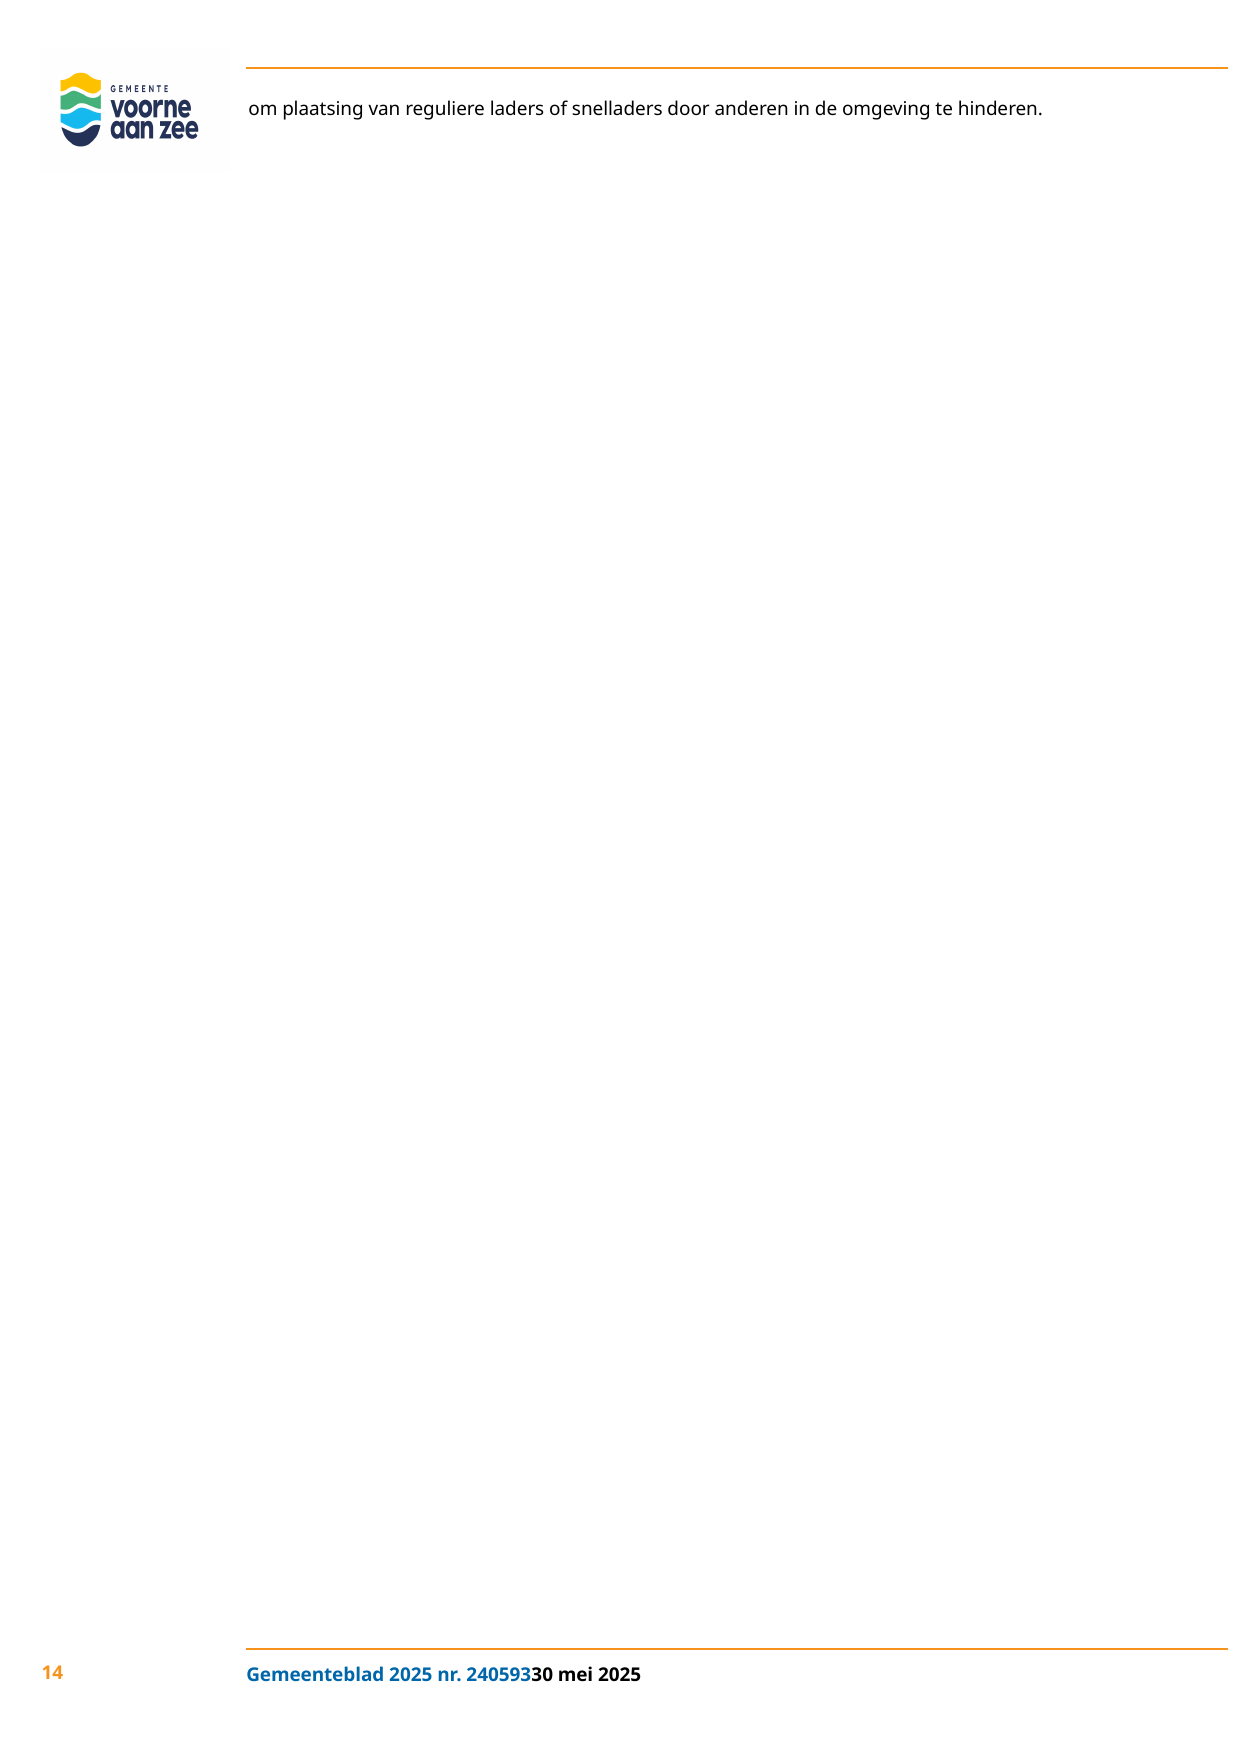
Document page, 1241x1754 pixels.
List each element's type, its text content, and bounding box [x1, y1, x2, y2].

picture [41, 47, 231, 172]
text om plaatsing van reguliere laders of snelladers door anderen in de omgeving te hinderen. [248, 95, 1152, 121]
